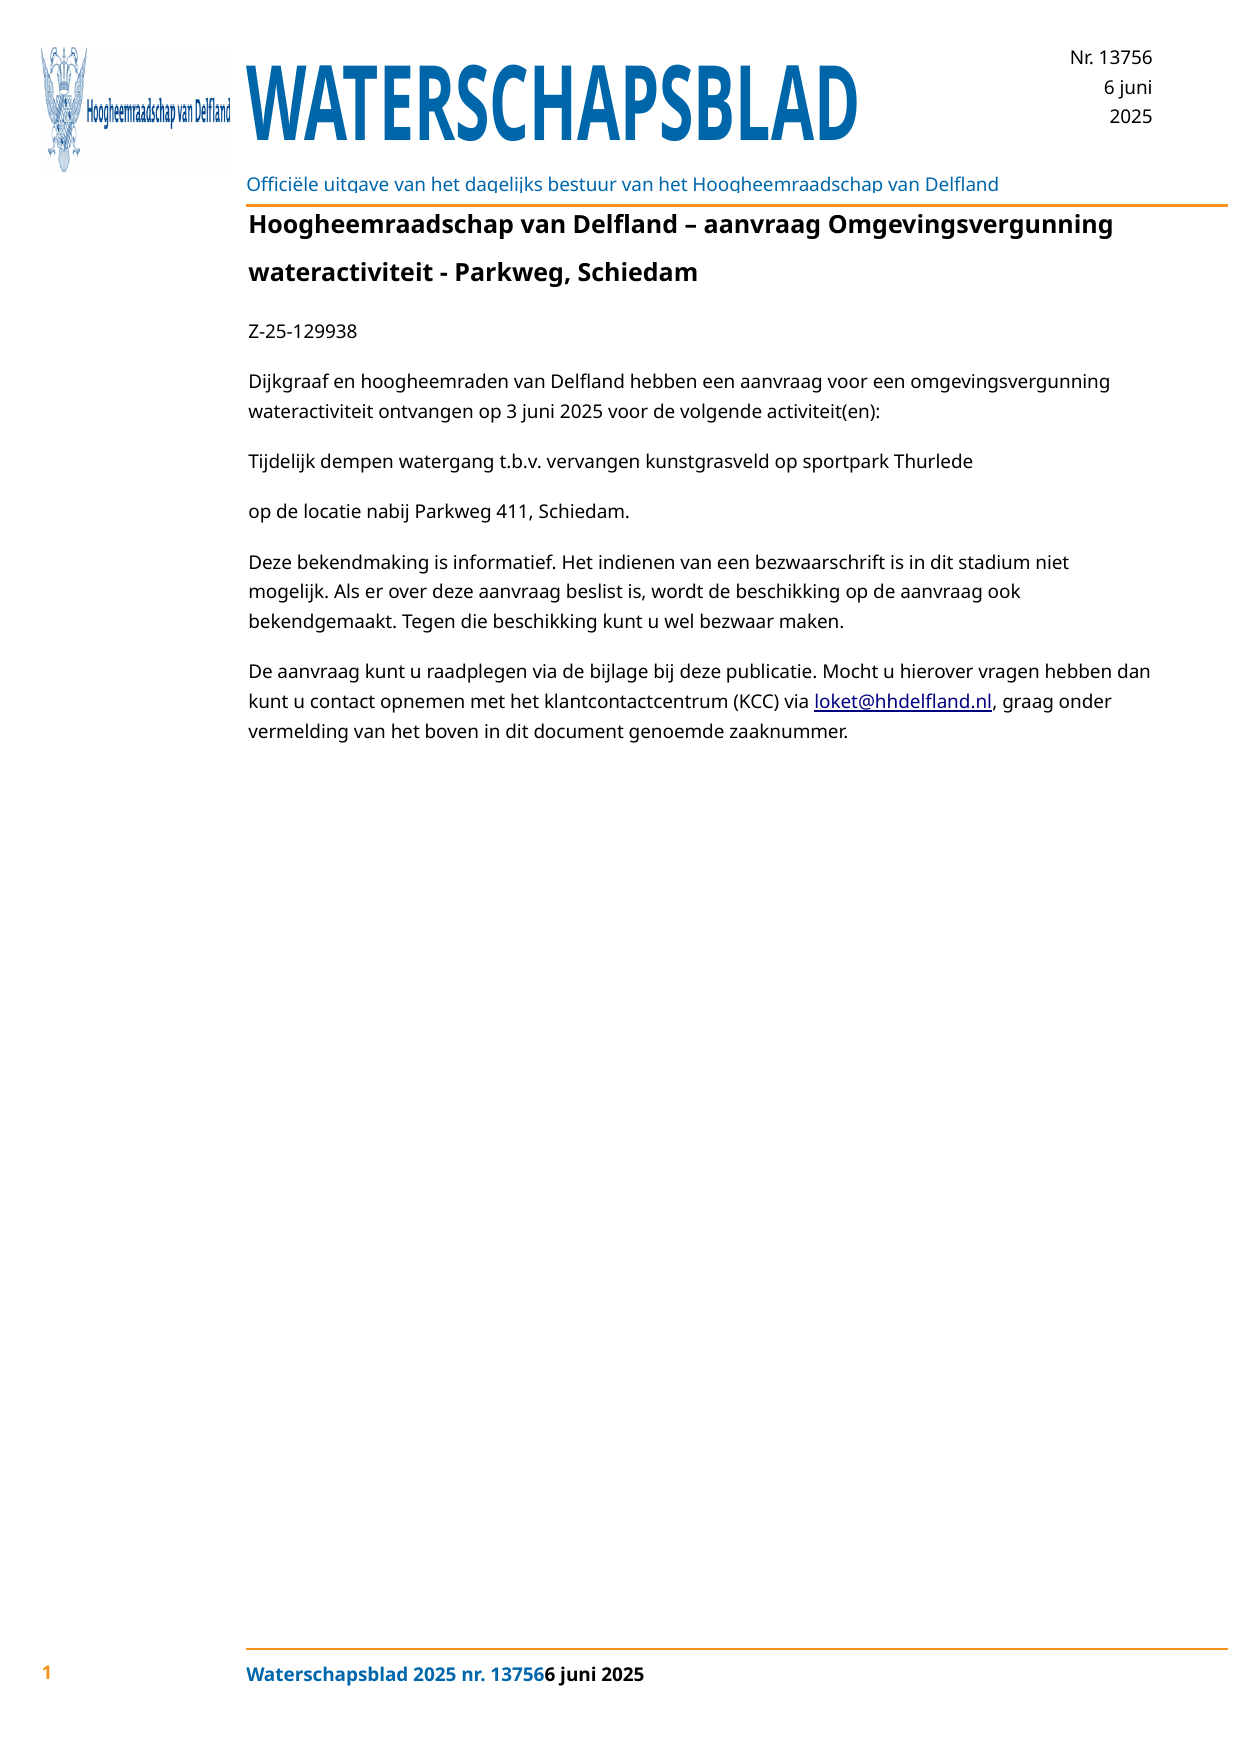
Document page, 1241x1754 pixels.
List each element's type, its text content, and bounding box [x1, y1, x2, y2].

text De aanvraag kunt u raadplegen via de bijlage bij deze publicatie. Mocht u hierover vragen hebben dan kunt u contact opnemen met het klantcontactcentrum (KCC) via loket@hhdelfland.nl, graag onder vermelding van het boven in dit document genoemde zaaknummer. [248, 659, 1152, 744]
picture [41, 47, 231, 172]
text Hoogheemraadschap van Delfland – aanvraag Omgevingsvergunning wateractiviteit - Parkweg, Schiedam [248, 207, 1152, 288]
text Tijdelijk dempen watergang t.b.v. vervangen kunstgrasveld op sportpark Thurlede [248, 448, 1152, 474]
text Dijkgraaf en hoogheemraden van Delfland hebben een aanvraag voor een omgevingsvergunning wateractiviteit ontvangen op 3 juni 2025 voor de volgende activiteit(en): [248, 368, 1152, 424]
text Deze bekendmaking is informatief. Het indienen van een bezwaarschrift is in dit stadium niet mogelijk. Als er over deze aanvraag beslist is, wordt de beschikking op de aanvraag ook bekendgemaakt. Tegen die beschikking kunt u wel bezwaar maken. [248, 549, 1152, 634]
text op de locatie nabij Parkweg 411, Schiedam. [248, 499, 1152, 524]
text Z-25-129938 [248, 318, 1152, 344]
